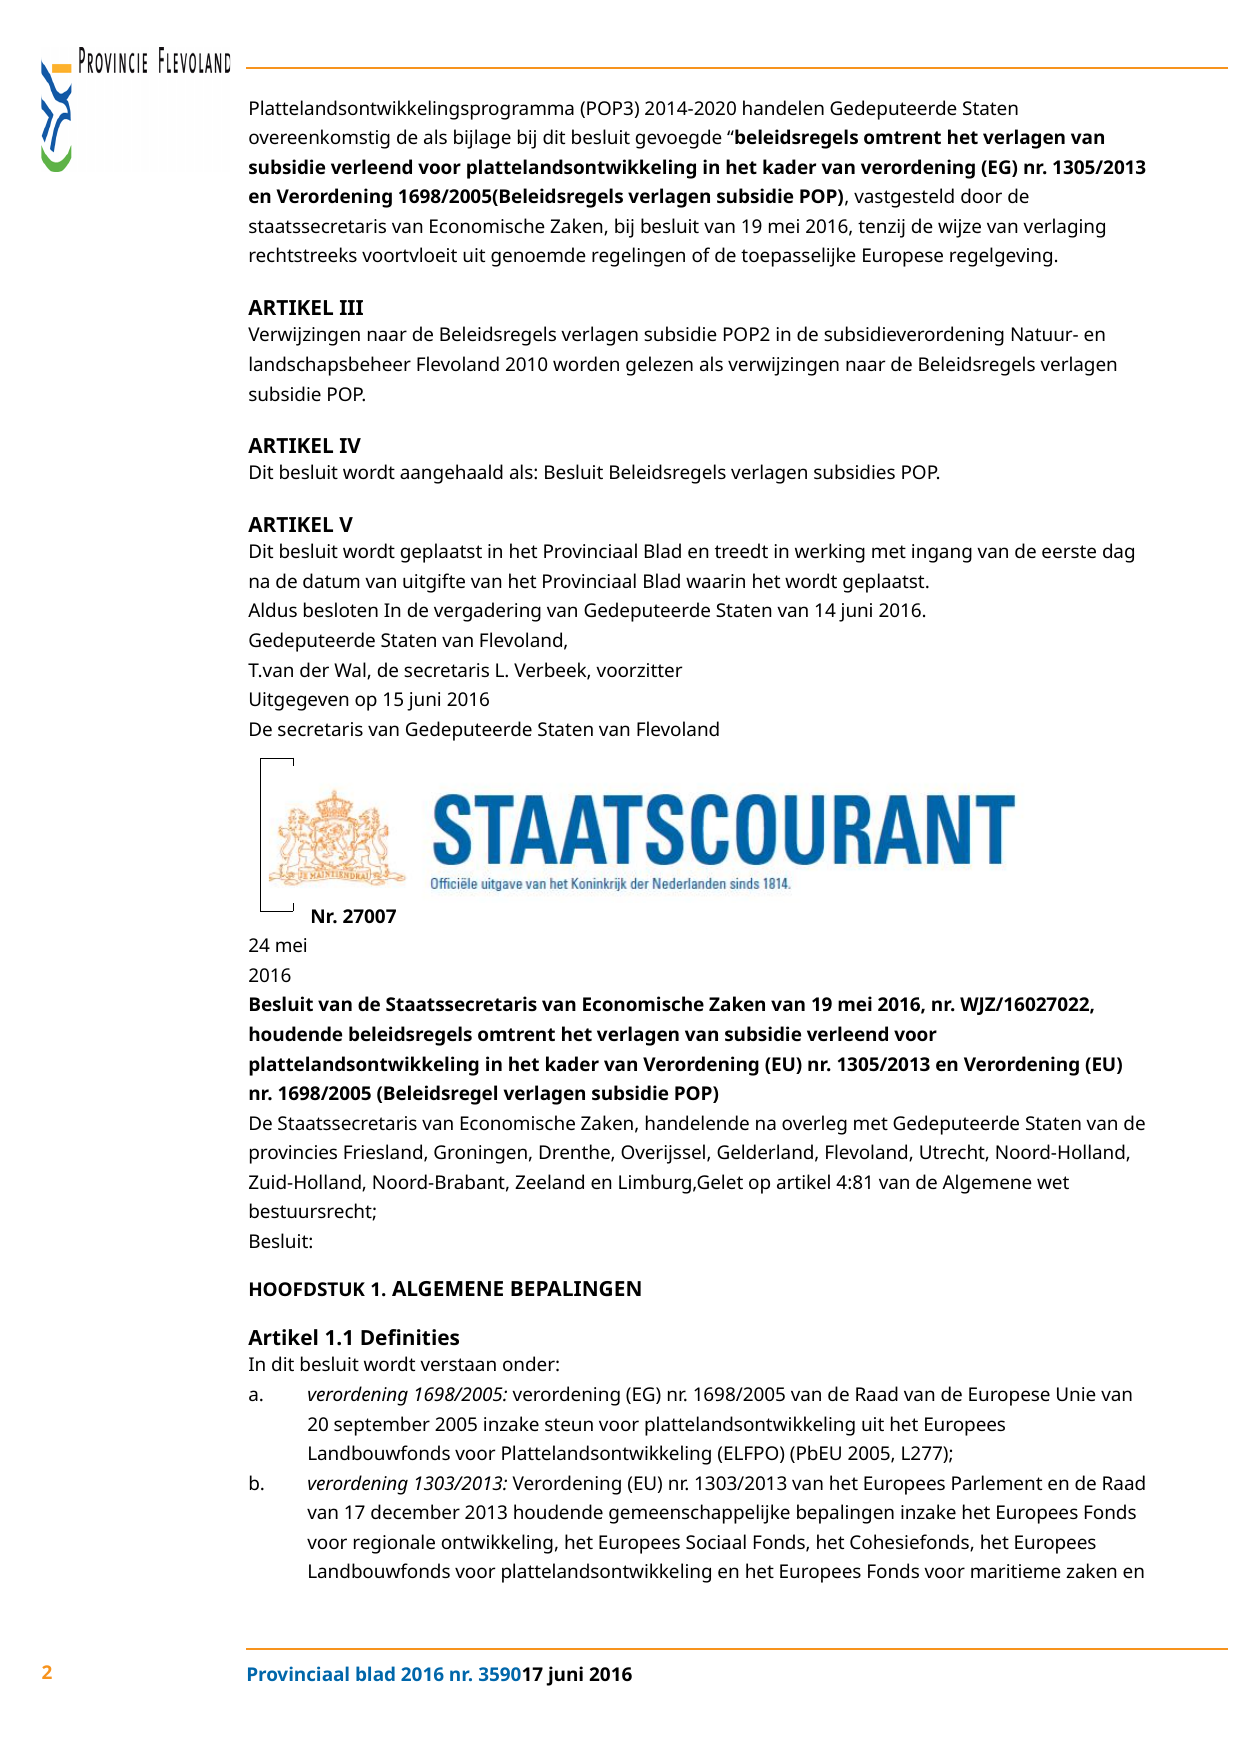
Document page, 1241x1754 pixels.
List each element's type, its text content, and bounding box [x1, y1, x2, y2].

text ARTIKEL V [248, 510, 1152, 538]
picture [268, 766, 1029, 903]
text De secretaris van Gedeputeerde Staten van Flevoland [248, 716, 1152, 742]
text 2016 [248, 962, 1152, 988]
text Plattelandsontwikkelingsprogramma (POP3) 2014-2020 handelen Gedeputeerde Staten overeenkomstig de als bijlage bij dit besluit gevoegde “beleidsregels omtrent het verlagen van subsidie verleend voor plattelandsontwikkeling in het kader van verordening (EG) nr. 1305/2013 en Verordening 1698/2005(Beleidsregels verlagen subsidie POP), vastgesteld door de staatssecretaris van Economische Zaken, bij besluit van 19 mei 2016, tenzij de wijze van verlaging rechtstreeks voortvloeit uit genoemde regelingen of de toepasselijke Europese regelgeving. [248, 95, 1152, 268]
text Nr. 27007 [248, 746, 1152, 929]
text Artikel 1.1 Definities [248, 1323, 1152, 1352]
text Verwijzingen naar de Beleidsregels verlagen subsidie POP2 in de subsidieverordening Natuur- en landschapsbeheer Flevoland 2010 worden gelezen als verwijzingen naar de Beleidsregels verlagen subsidie POP. [248, 322, 1152, 406]
text In dit besluit wordt verstaan onder: [248, 1352, 1152, 1377]
text ARTIKEL IV [248, 431, 1152, 459]
text 24 mei [248, 932, 1152, 958]
text Dit besluit wordt aangehaald als: Besluit Beleidsregels verlagen subsidies POP. [248, 459, 1152, 485]
text Dit besluit wordt geplaatst in het Provinciaal Blad en treedt in werking met ingang van de eerste dag na de datum van uitgifte van het Provinciaal Blad waarin het wordt geplaatst. [248, 538, 1152, 594]
picture [41, 47, 231, 172]
list verordening 1303/2013: Verordening (EU) nr. 1303/2013 van het Europees Parlement en de Raad van 17 december 2013 houdende gemeenschappelijke bepalingen inzake het Europees Fonds voor regionale ontwikkeling, het Europees Sociaal Fonds, het Cohesiefonds, het Europees Landbouwfonds voor plattelandsontwikkeling en het Europees Fonds voor maritieme zaken en [248, 1470, 1152, 1584]
list verordening 1698/2005: verordening (EG) nr. 1698/2005 van de Raad van de Europese Unie van 20 september 2005 inzake steun voor plattelandsontwikkeling uit het Europees Landbouwfonds voor Plattelandsontwikkeling (ELFPO) (PbEU 2005, L277); [248, 1381, 1152, 1466]
text Gedeputeerde Staten van Flevoland, [248, 627, 1152, 653]
text T.van der Wal, de secretaris L. Verbeek, voorzitter [248, 657, 1152, 682]
text Besluit van de Staatssecretaris van Economische Zaken van 19 mei 2016, nr. WJZ/16027022, houdende beleidsregels omtrent het verlagen van subsidie verleend voor plattelandsontwikkeling in het kader van Verordening (EU) nr. 1305/2013 en Verordening (EU) nr. 1698/2005 (Beleidsregel verlagen subsidie POP) [248, 992, 1152, 1106]
text HOOFDSTUK 1. ALGEMENE BEPALINGEN [248, 1274, 1152, 1302]
text Uitgegeven op 15 juni 2016 [248, 686, 1152, 712]
text Besluit: [248, 1228, 1152, 1254]
text De Staatssecretaris van Economische Zaken, handelende na overleg met Gedeputeerde Staten van de provincies Friesland, Groningen, Drenthe, Overijssel, Gelderland, Flevoland, Utrecht, Noord-Holland, Zuid-Holland, Noord-Brabant, Zeeland en Limburg,Gelet op artikel 4:81 van de Algemene wet bestuursrecht; [248, 1110, 1152, 1224]
text ARTIKEL III [248, 293, 1152, 322]
text Aldus besloten In de vergadering van Gedeputeerde Staten van 14 juni 2016. [248, 598, 1152, 623]
